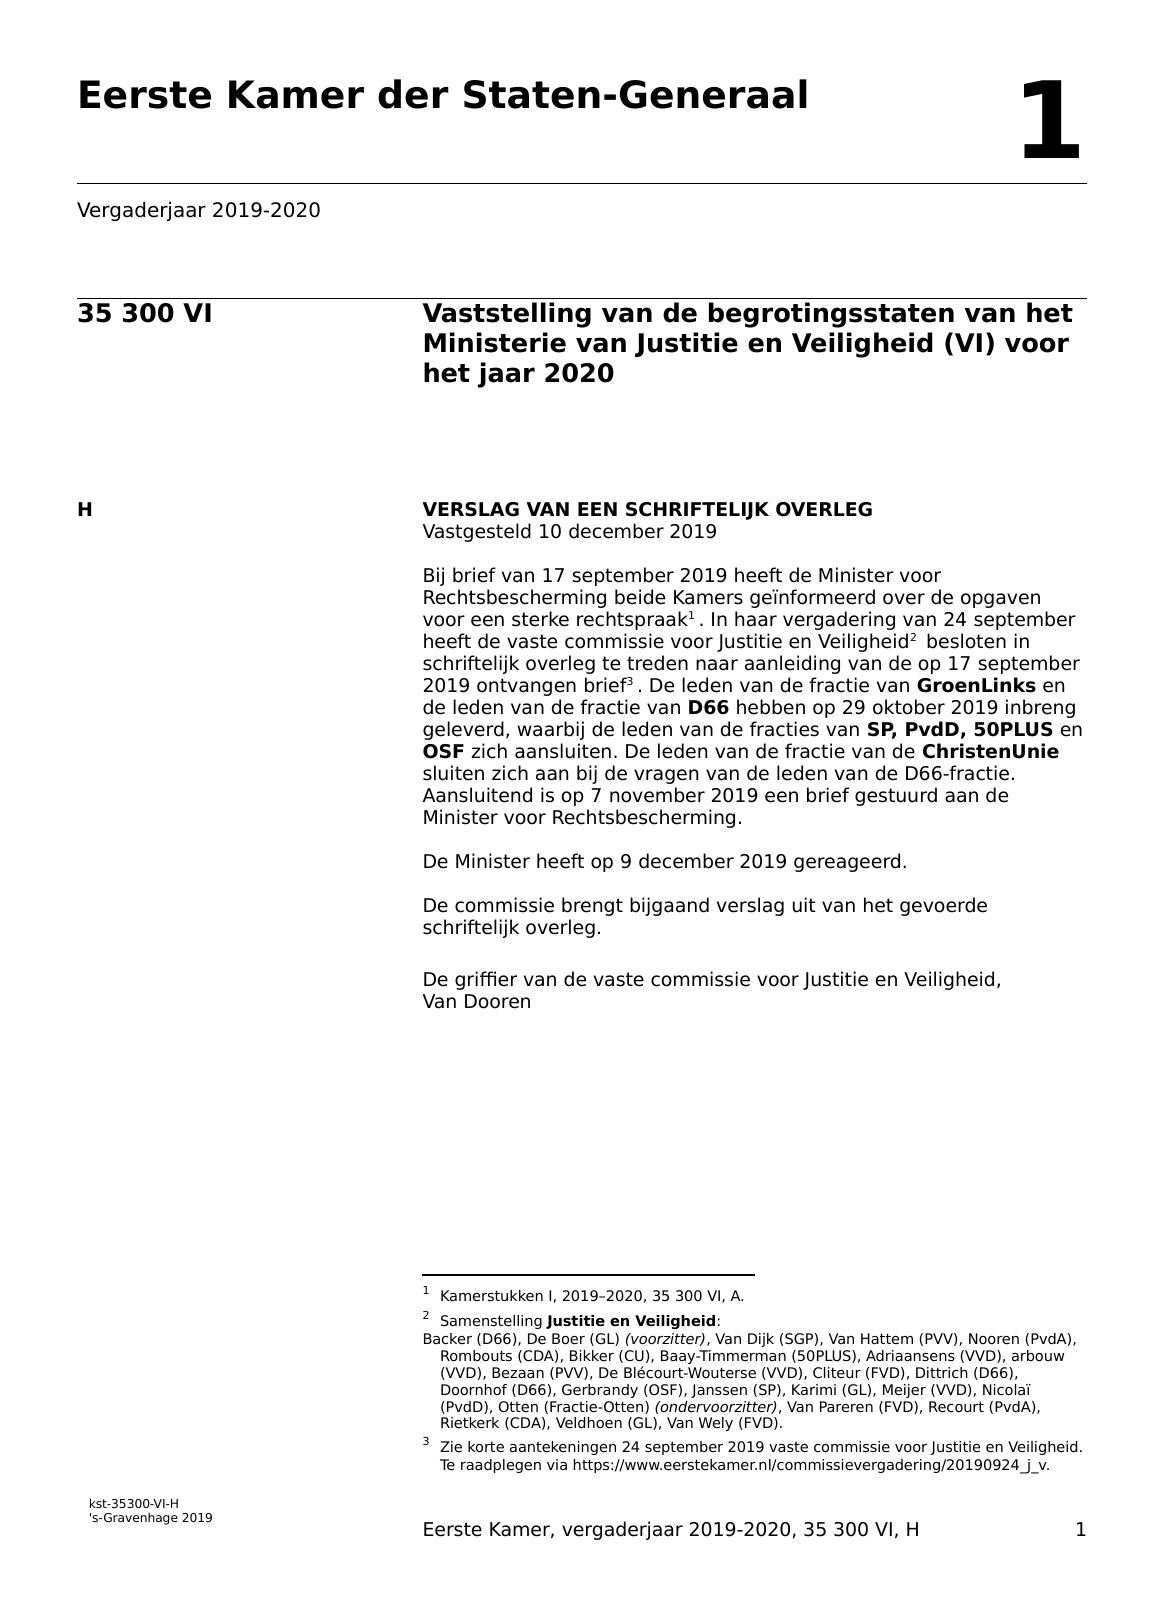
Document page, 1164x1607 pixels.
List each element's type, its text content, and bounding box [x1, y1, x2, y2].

text De Minister heeft op 9 december 2019 gereageerd. [422, 851, 1087, 873]
subtitle 35 300 VI Vaststelling van de begrotingsstaten van het Ministerie van Justitie en Veiligheid (VI) voor het jaar 2020 [77, 299, 1087, 388]
table_cell Vergaderjaar 2019-2020 [77, 184, 1087, 298]
text Bij brief van 17 september 2019 heeft de Minister voor Rechtsbescherming beide Kamers geïnformeerd over de opgaven voor een sterke rechtspraak. In haar vergadering van 24 september heeft de vaste commissie voor Justitie en Veiligheid besloten in schriftelijk overleg te treden naar aanleiding van de op 17 september 2019 ontvangen brief. De leden van de fractie van GroenLinks en de leden van de fractie van D66 hebben op 29 oktober 2019 inbreng geleverd, waarbij de leden van de fracties van SP, PvdD, 50PLUS en OSF zich aansluiten. De leden van de fractie van de ChristenUnie sluiten zich aan bij de vragen van de leden van de D66-fractie. [422, 565, 1087, 785]
text Zie korte aantekeningen 24 september 2019 vaste commissie voor Justitie en Veiligheid. Te raadplegen via https://www.eerstekamer.nl/commissievergadering/20190924_j_v. [422, 1435, 1087, 1474]
text Vastgesteld 10 december 2019 [422, 521, 1087, 543]
text Aansluitend is op 7 november 2019 een brief gestuurd aan de Minister voor Rechtsbescherming. [422, 785, 1087, 829]
text kst-35300-VI-H [88, 1497, 323, 1511]
text Samenstelling Justitie en Veiligheid: [422, 1309, 1087, 1331]
text De griffier van de vaste commissie voor Justitie en Veiligheid, Van Dooren [422, 969, 1087, 1013]
text Backer (D66), De Boer (GL) (voorzitter), Van Dijk (SGP), Van Hattem (PVV), Nooren (PvdA), Rombouts (CDA), Bikker (CU), Baay-Timmerman (50PLUS), Adriaansens (VVD), arbouw (VVD), Bezaan (PVV), De Blécourt-Wouterse (VVD), Cliteur (FVD), Dittrich (D66), Doornhof (D66), Gerbrandy (OSF), Janssen (SP), Karimi (GL), Meijer (VVD), Nicolaï (PvdD), Otten (Fractie-Otten) (ondervoorzitter), Van Pareren (FVD), Recourt (PvdA), Rietkerk (CDA), Veldhoen (GL), Van Wely (FVD). [422, 1331, 1087, 1432]
text 's-Gravenhage 2019 [88, 1511, 323, 1525]
table_header Eerste Kamer der Staten-Generaal [77, 59, 886, 183]
text De commissie brengt bijgaand verslag uit van het gevoerde schriftelijk overleg. [422, 895, 1087, 939]
text Kamerstukken I, 2019–2020, 35 300 VI, A. [422, 1284, 1087, 1306]
table_header 1 [886, 59, 1087, 183]
subtitle H VERSLAG VAN EEN SCHRIFTELIJK OVERLEG [77, 499, 1087, 521]
